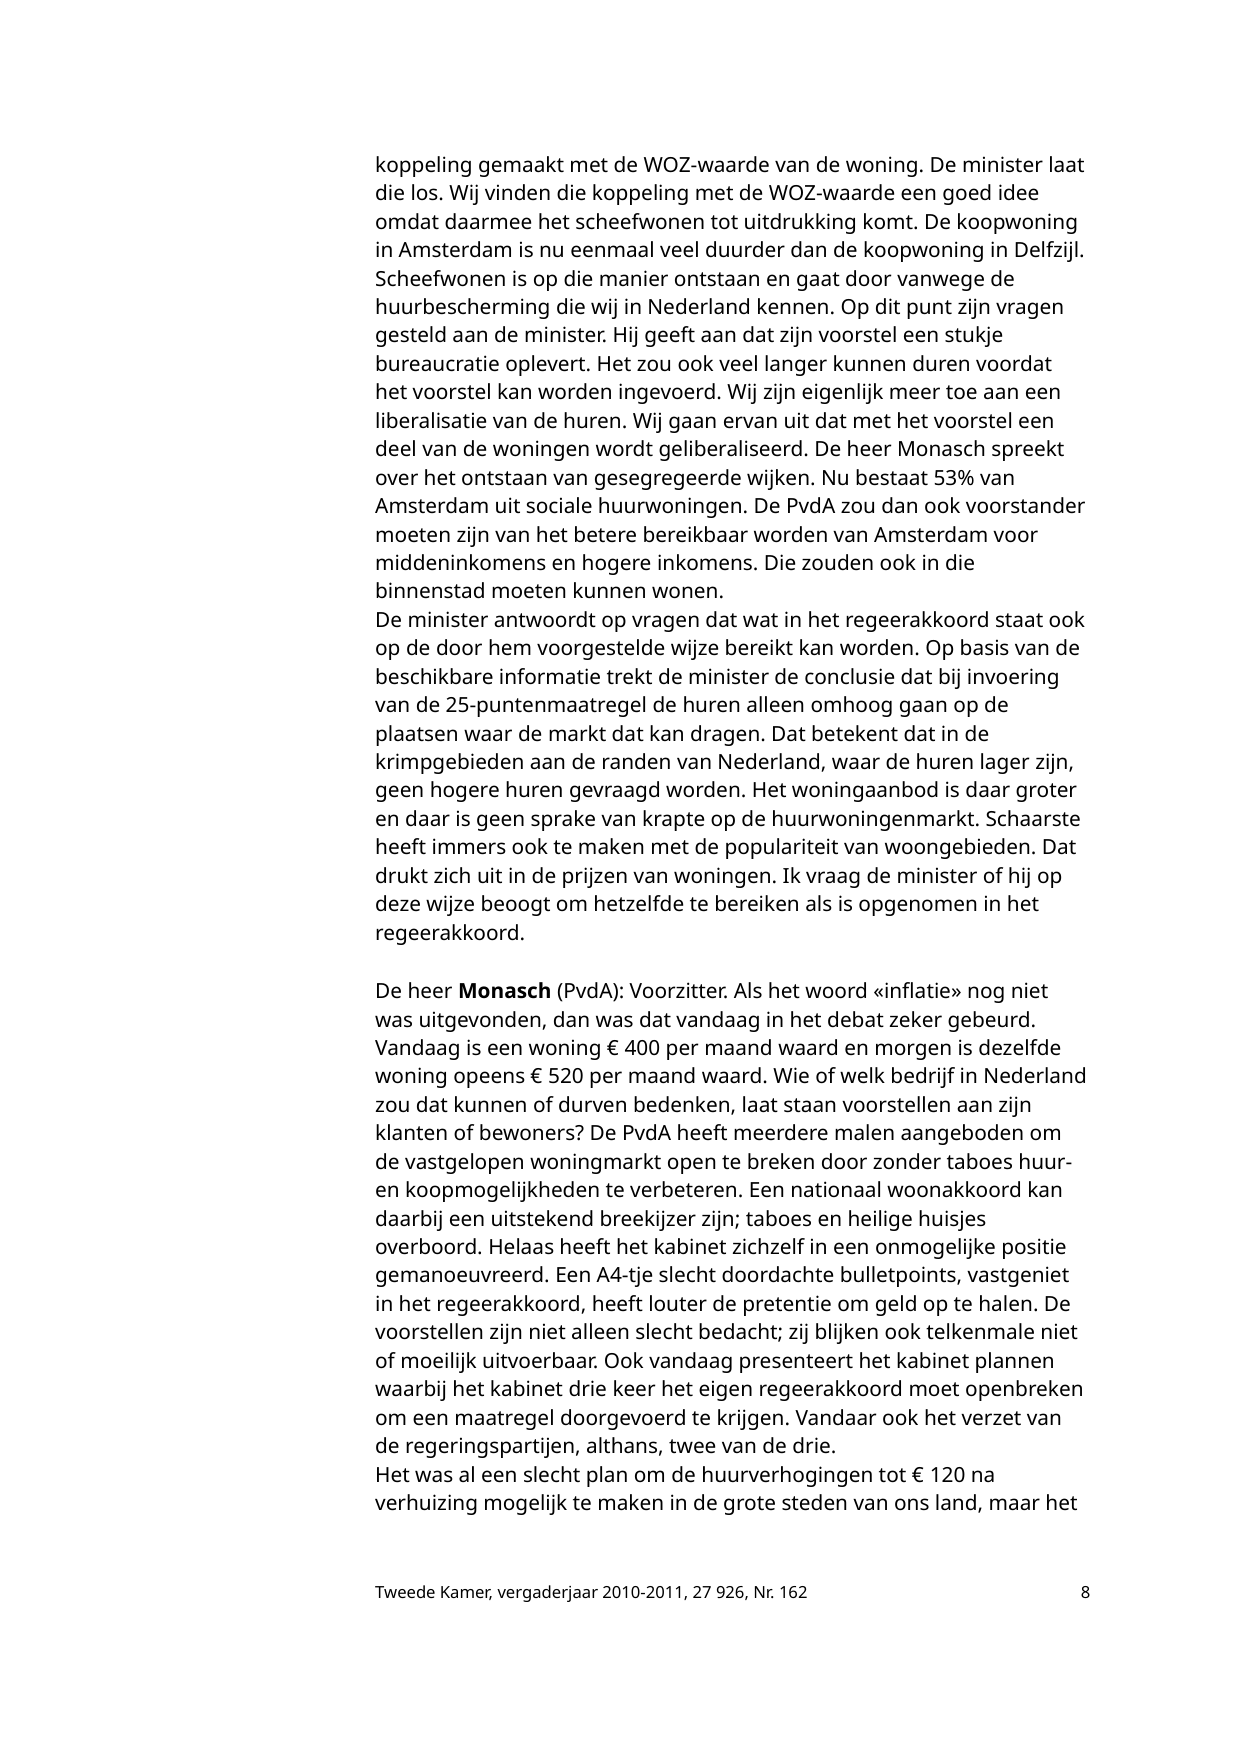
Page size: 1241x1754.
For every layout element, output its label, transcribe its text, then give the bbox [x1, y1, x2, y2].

text koppeling gemaakt met de WOZ-waarde van de woning. De minister laat die los. Wij vinden die koppeling met de WOZ-waarde een goed idee omdat daarmee het scheefwonen tot uitdrukking komt. De koopwoning in Amsterdam is nu eenmaal veel duurder dan de koopwoning in Delfzijl. Scheefwonen is op die manier ontstaan en gaat door vanwege de huurbescherming die wij in Nederland kennen. Op dit punt zijn vragen gesteld aan de minister. Hij geeft aan dat zijn voorstel een stukje bureaucratie oplevert. Het zou ook veel langer kunnen duren voordat het voorstel kan worden ingevoerd. Wij zijn eigenlijk meer toe aan een liberalisatie van de huren. Wij gaan ervan uit dat met het voorstel een deel van de woningen wordt geliberaliseerd. De heer Monasch spreekt over het ontstaan van gesegregeerde wijken. Nu bestaat 53% van Amsterdam uit sociale huurwoningen. De PvdA zou dan ook voorstander moeten zijn van het betere bereikbaar worden van Amsterdam voor middeninkomens en hogere inkomens. Die zouden ook in die binnenstad moeten kunnen wonen. [375, 150, 1090, 605]
text De heer Monasch (PvdA): Voorzitter. Als het woord «inflatie» nog niet was uitgevonden, dan was dat vandaag in het debat zeker gebeurd. Vandaag is een woning € 400 per maand waard en morgen is dezelfde woning opeens € 520 per maand waard. Wie of welk bedrijf in Nederland zou dat kunnen of durven bedenken, laat staan voorstellen aan zijn klanten of bewoners? De PvdA heeft meerdere malen aangeboden om de vastgelopen woningmarkt open te breken door zonder taboes huur- en koopmogelijkheden te verbeteren. Een nationaal woonakkoord kan daarbij een uitstekend breekijzer zijn; taboes en heilige huisjes overboord. Helaas heeft het kabinet zichzelf in een onmogelijke positie gemanoeuvreerd. Een A4-tje slecht doordachte bulletpoints, vastgeniet in het regeerakkoord, heeft louter de pretentie om geld op te halen. De voorstellen zijn niet alleen slecht bedacht; zij blijken ook telkenmale niet of moeilijk uitvoerbaar. Ook vandaag presenteert het kabinet plannen waarbij het kabinet drie keer het eigen regeerakkoord moet openbreken om een maatregel doorgevoerd te krijgen. Vandaar ook het verzet van de regeringspartijen, althans, twee van de drie. [375, 976, 1090, 1460]
text Het was al een slecht plan om de huurverhogingen tot € 120 na verhuizing mogelijk te maken in de grote steden van ons land, maar het [375, 1460, 1090, 1517]
text De minister antwoordt op vragen dat wat in het regeerakkoord staat ook op de door hem voorgestelde wijze bereikt kan worden. Op basis van de beschikbare informatie trekt de minister de conclusie dat bij invoering van de 25-puntenmaatregel de huren alleen omhoog gaan op de plaatsen waar de markt dat kan dragen. Dat betekent dat in de krimpgebieden aan de randen van Nederland, waar de huren lager zijn, geen hogere huren gevraagd worden. Het woningaanbod is daar groter en daar is geen sprake van krapte op de huurwoningenmarkt. Schaarste heeft immers ook te maken met de populariteit van woongebieden. Dat drukt zich uit in de prijzen van woningen. Ik vraag de minister of hij op deze wijze beoogt om hetzelfde te bereiken als is opgenomen in het regeerakkoord. [375, 605, 1090, 946]
